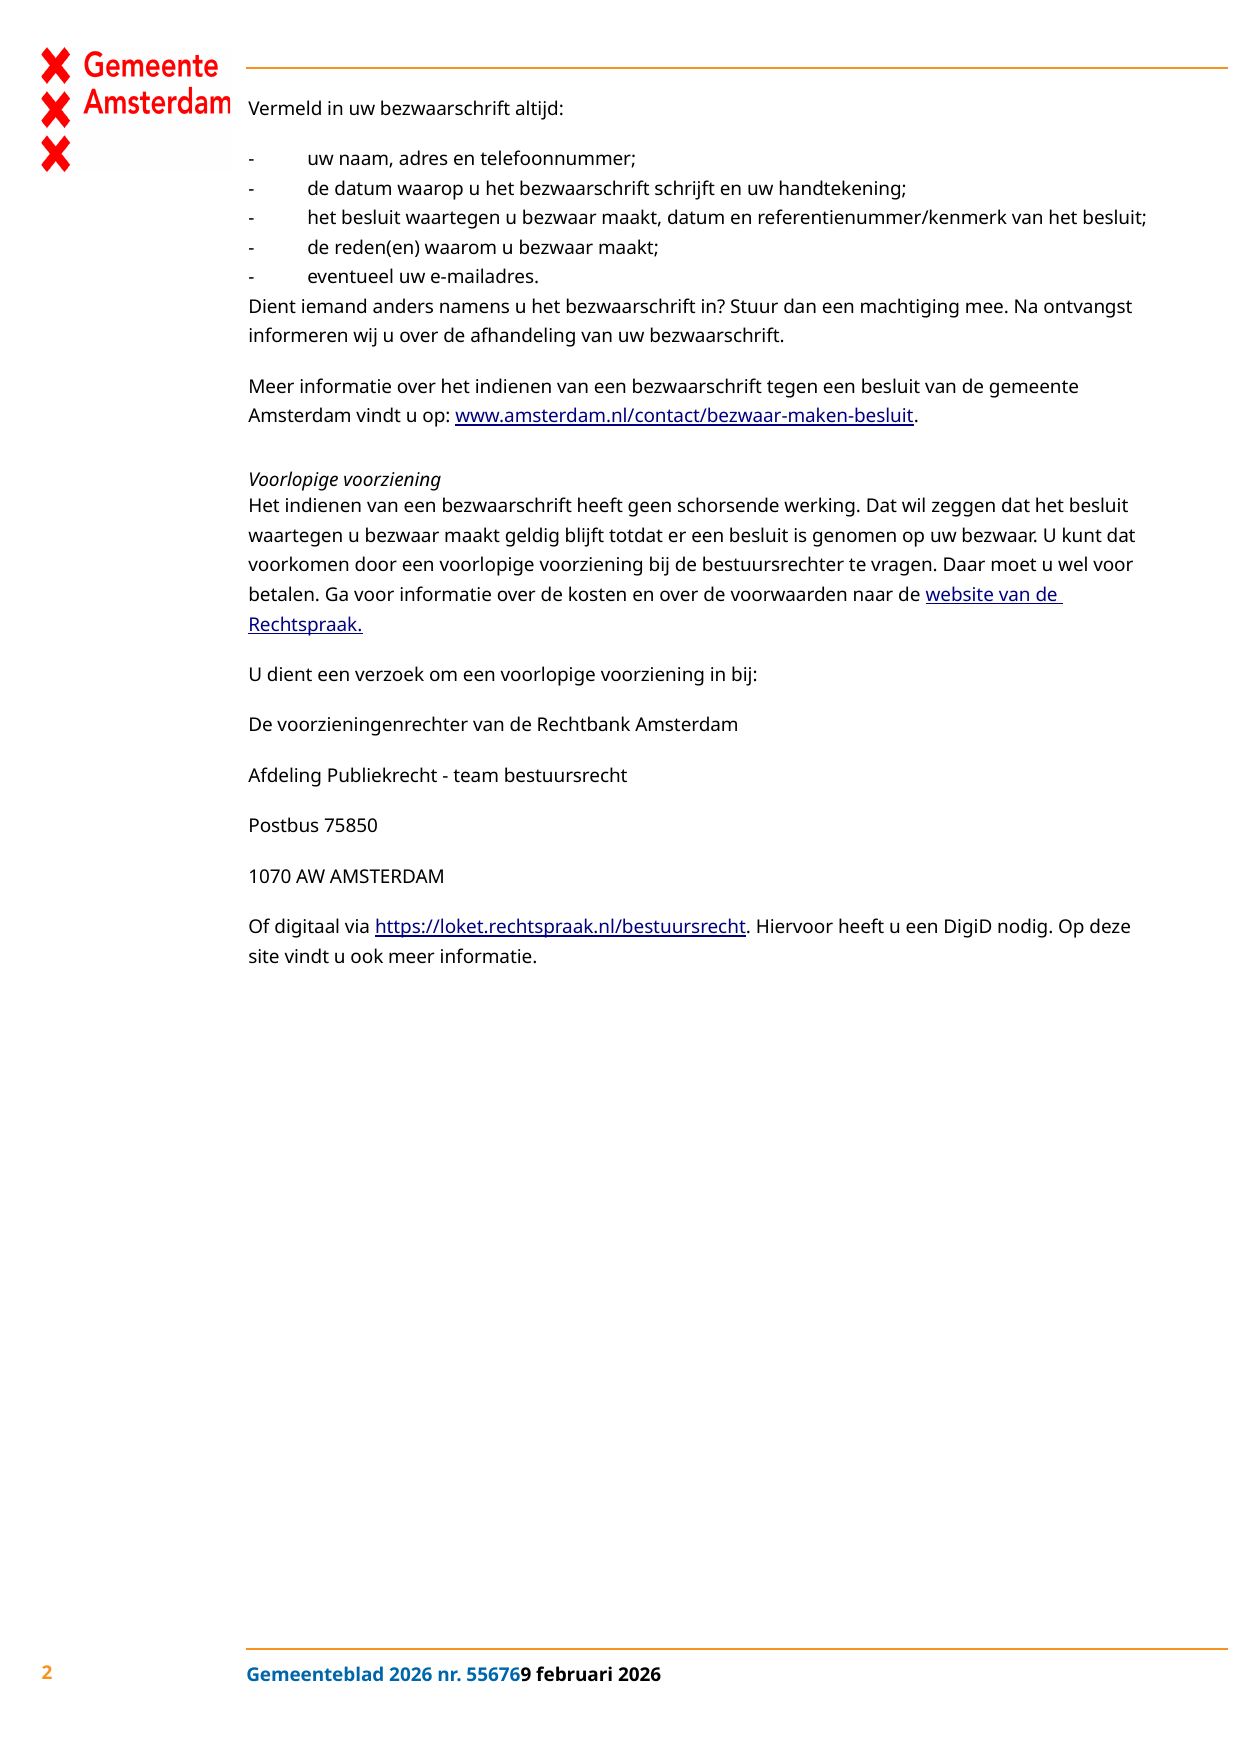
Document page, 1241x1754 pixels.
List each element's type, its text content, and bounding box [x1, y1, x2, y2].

text Voorlopige voorziening [248, 467, 1152, 492]
text U dient een verzoek om een voorlopige voorziening in bij: [248, 661, 1152, 687]
text Afdeling Publiekrecht - team bestuursrecht [248, 762, 1152, 788]
text 1070 AW AMSTERDAM [248, 863, 1152, 888]
text Vermeld in uw bezwaarschrift altijd: [248, 95, 1152, 121]
text Dient iemand anders namens u het bezwaarschrift in? Stuur dan een machtiging mee. Na ontvangst informeren wij u over de afhandeling van uw bezwaarschrift. [248, 293, 1152, 348]
text Of digitaal via https://loket.rechtspraak.nl/bestuursrecht. Hiervoor heeft u een DigiD nodig. Op deze site vindt u ook meer informatie. [248, 913, 1152, 968]
text Postbus 75850 [248, 812, 1152, 838]
picture [41, 47, 231, 172]
text Meer informatie over het indienen van een bezwaarschrift tegen een besluit van de gemeente Amsterdam vindt u op: www.amsterdam.nl/contact/bezwaar-maken-besluit. [248, 373, 1152, 428]
list de datum waarop u het bezwaarschrift schrijft en uw handtekening; [248, 175, 1152, 201]
list het besluit waartegen u bezwaar maakt, datum en referentienummer/kenmerk van het besluit; [248, 204, 1152, 230]
list eventueel uw e-mailadres. [248, 263, 1152, 289]
text De voorzieningenrechter van de Rechtbank Amsterdam [248, 712, 1152, 737]
list uw naam, adres en telefoonnummer; [248, 145, 1152, 171]
text Het indienen van een bezwaarschrift heeft geen schorsende werking. Dat wil zeggen dat het besluit waartegen u bezwaar maakt geldig blijft totdat er een besluit is genomen op uw bezwaar. U kunt dat voorkomen door een voorlopige voorziening bij de bestuursrechter te vragen. Daar moet u wel voor betalen. Ga voor informatie over de kosten en over de voorwaarden naar de website van de Rechtspraak. [248, 492, 1152, 636]
list de reden(en) waarom u bezwaar maakt; [248, 234, 1152, 260]
